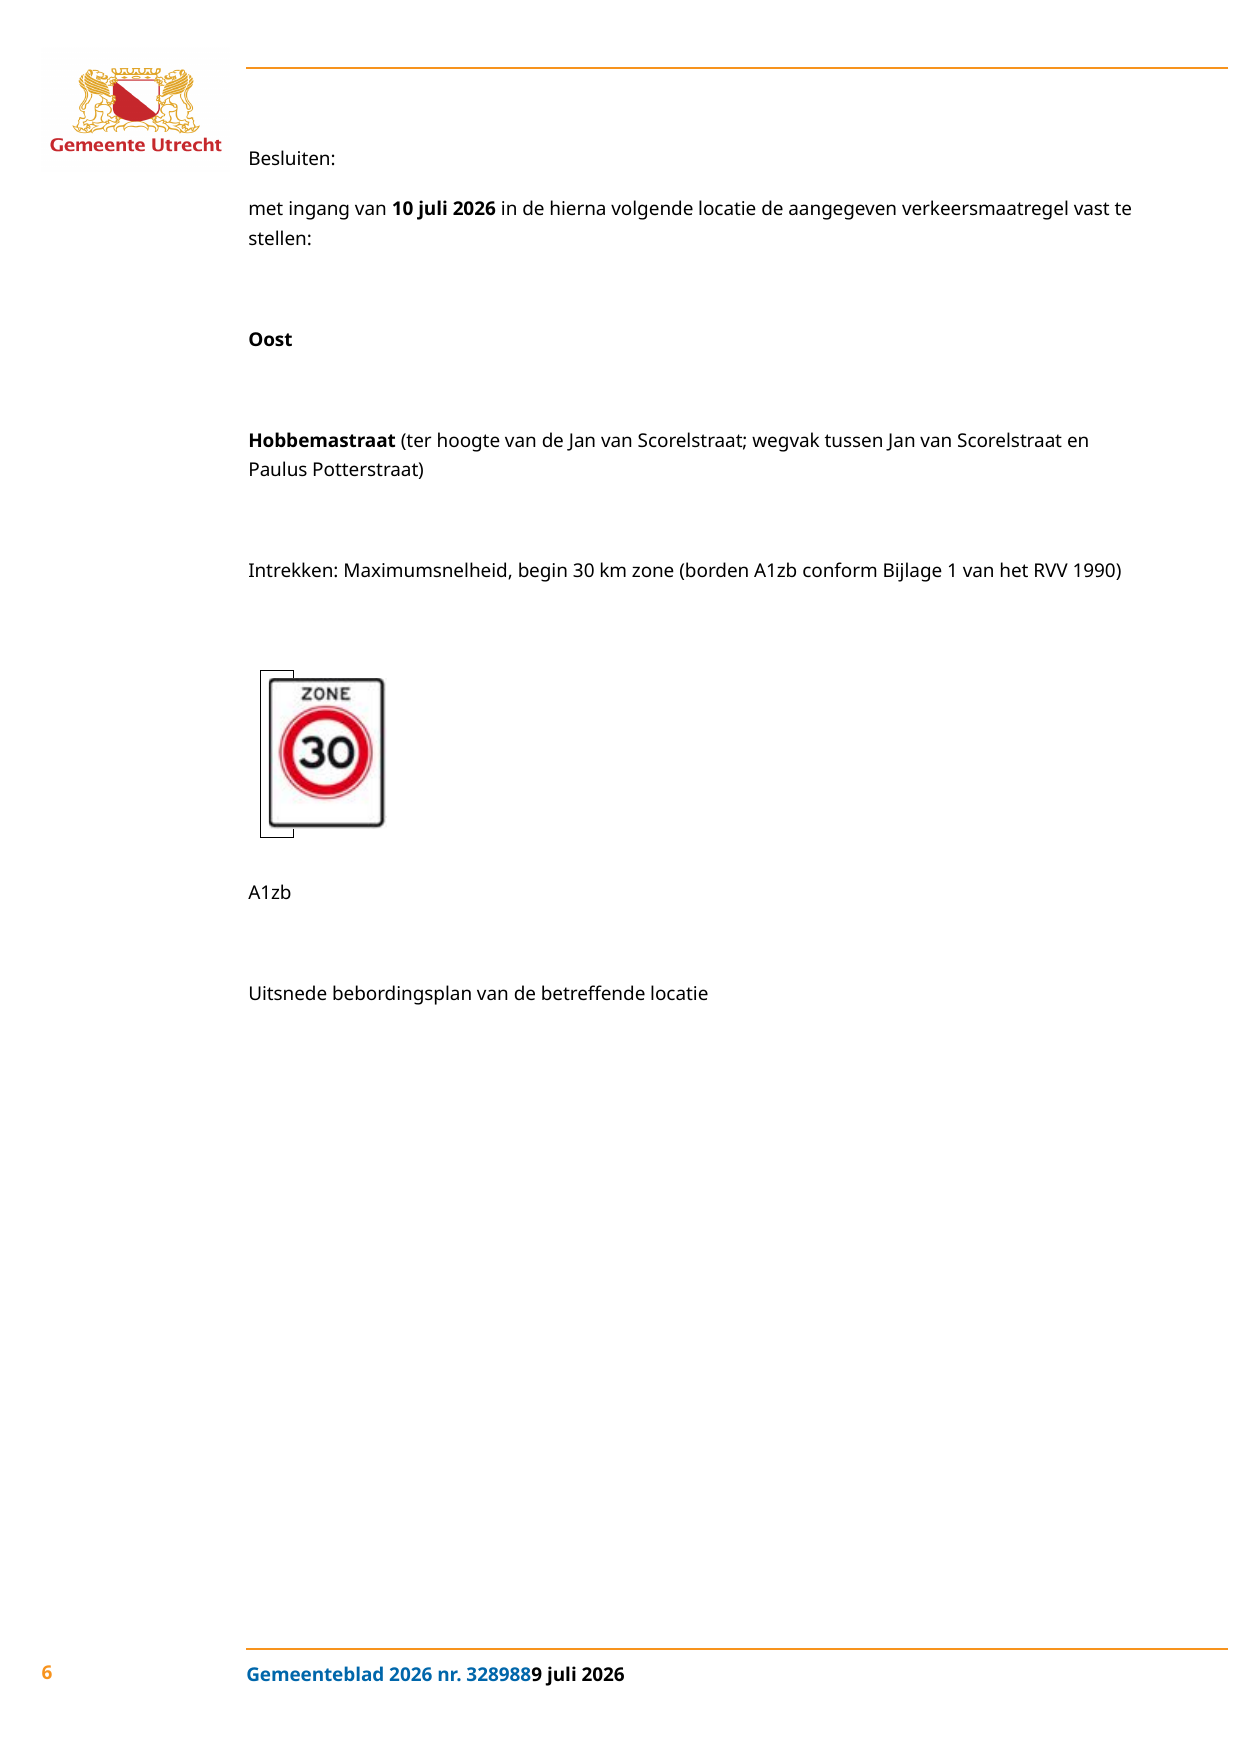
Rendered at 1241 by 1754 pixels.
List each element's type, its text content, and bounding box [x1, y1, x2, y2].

text Intrekken: Maximumsnelheid, begin 30 km zone (borden A1zb conform Bijlage 1 van het RVV 1990) [248, 557, 1152, 583]
text Besluiten: [248, 145, 1152, 171]
text Oost [248, 326, 1152, 352]
picture [268, 678, 387, 829]
picture [41, 47, 231, 172]
text Hobbemastraat (ter hoogte van de Jan van Scorelstraat; wegvak tussen Jan van Scorelstraat en Paulus Potterstraat) [248, 427, 1152, 482]
text met ingang van 10 juli 2026 in de hierna volgende locatie de aangegeven verkeersmaatregel vast te stellen: [248, 196, 1152, 251]
text Uitsnede bebordingsplan van de betreffende locatie [248, 980, 1152, 1006]
text A1zb [248, 879, 1152, 905]
